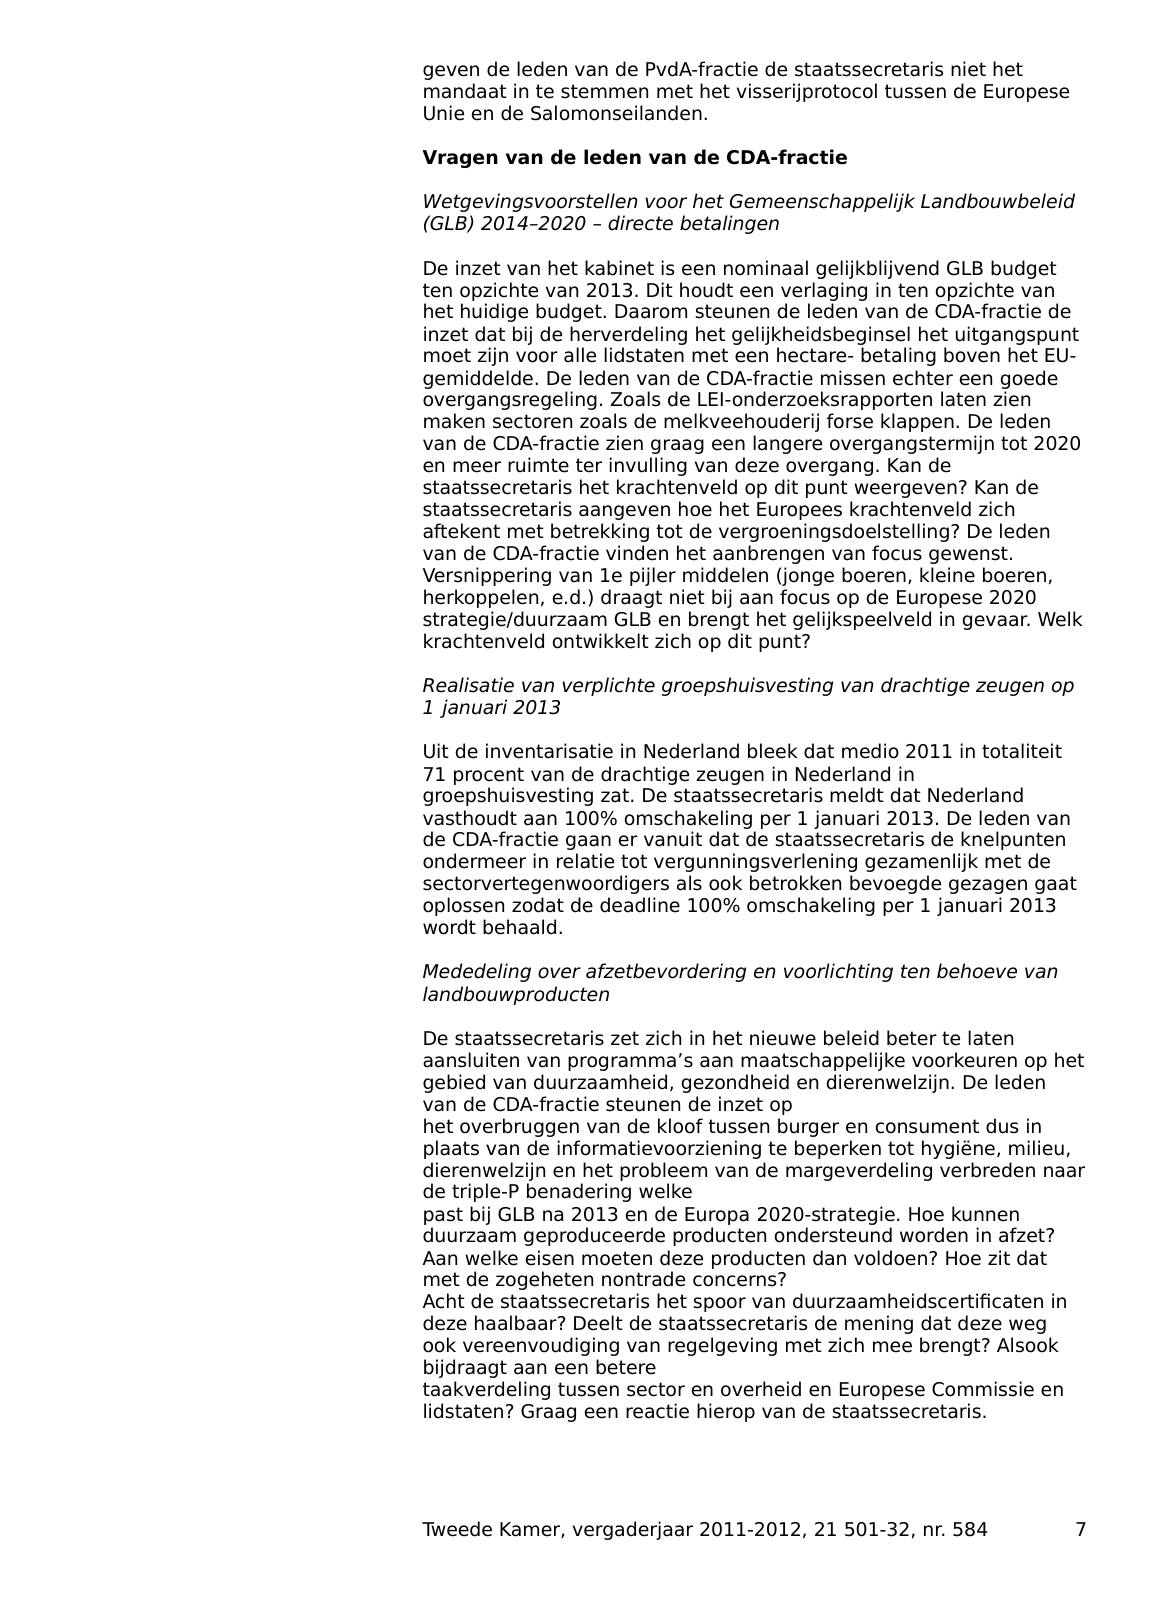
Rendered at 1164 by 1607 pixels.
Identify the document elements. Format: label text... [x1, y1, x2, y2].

text De staatssecretaris zet zich in het nieuwe beleid beter te laten aansluiten van programma’s aan maatschappelijke voorkeuren op het gebied van duurzaamheid, gezondheid en dierenwelzijn. De leden van de CDA-fractie steunen de inzet op [422, 1028, 1087, 1116]
subtitle Realisatie van verplichte groepshuisvesting van drachtige zeugen op 1 januari 2013 [422, 675, 1087, 719]
text het overbruggen van de kloof tussen burger en consument dus in plaats van de informatievoorziening te beperken tot hygiëne, milieu, dierenwelzijn en het probleem van de margeverdeling verbreden naar de triple-P benadering welke [422, 1116, 1087, 1203]
text De inzet van het kabinet is een nominaal gelijkblijvend GLB budget ten opzichte van 2013. Dit houdt een verlaging in ten opzichte van het huidige budget. Daarom steunen de leden van de CDA-fractie de inzet dat bij de herverdeling het gelijkheidsbeginsel het uitgangspunt moet zijn voor alle lidstaten met een hectare- betaling boven het EU-gemiddelde. De leden van de CDA-fractie missen echter een goede overgangsregeling. Zoals de LEI-onderzoeksrapporten laten zien maken sectoren zoals de melkveehouderij forse klappen. De leden van de CDA-fractie zien graag een langere overgangstermijn tot 2020 en meer ruimte ter invulling van deze overgang. Kan de staatssecretaris het krachtenveld op dit punt weergeven? Kan de staatssecretaris aangeven hoe het Europees krachtenveld zich aftekent met betrekking tot de vergroeningsdoelstelling? De leden van de CDA-fractie vinden het aanbrengen van focus gewenst. Versnippering van 1e pijler middelen (jonge boeren, kleine boeren, herkoppelen, e.d.) draagt niet bij aan focus op de Europese 2020 strategie/duurzaam GLB en brengt het gelijkspeelveld in gevaar. Welk krachtenveld ontwikkelt zich op dit punt? [422, 257, 1087, 653]
text Acht de staatssecretaris het spoor van duurzaamheidscertificaten in deze haalbaar? Deelt de staatssecretaris de mening dat deze weg ook vereenvoudiging van regelgeving met zich mee brengt? Alsook bijdraagt aan een betere [422, 1291, 1087, 1379]
text geven de leden van de PvdA-fractie de staatssecretaris niet het mandaat in te stemmen met het visserijprotocol tussen de Europese Unie en de Salomonseilanden. [422, 59, 1087, 125]
text Uit de inventarisatie in Nederland bleek dat medio 2011 in totaliteit 71 procent van de drachtige zeugen in Nederland in groepshuisvesting zat. De staatssecretaris meldt dat Nederland vasthoudt aan 100% omschakeling per 1 januari 2013. De leden van de CDA-fractie gaan er vanuit dat de staatssecretaris de knelpunten ondermeer in relatie tot vergunningsverlening gezamenlijk met de sectorvertegenwoordigers als ook betrokken bevoegde gezagen gaat oplossen zodat de deadline 100% omschakeling per 1 januari 2013 wordt behaald. [422, 741, 1087, 939]
text past bij GLB na 2013 en de Europa 2020-strategie. Hoe kunnen duurzaam geproduceerde producten ondersteund worden in afzet? Aan welke eisen moeten deze producten dan voldoen? Hoe zit dat met de zogeheten nontrade concerns? [422, 1203, 1087, 1291]
text taakverdeling tussen sector en overheid en Europese Commissie en lidstaten? Graag een reactie hierop van de staatssecretaris. [422, 1379, 1087, 1423]
subtitle Wetgevingsvoorstellen voor het Gemeenschappelijk Landbouwbeleid (GLB) 2014–2020 – directe betalingen [422, 191, 1087, 235]
subtitle Mededeling over afzetbevordering en voorlichting ten behoeve van landbouwproducten [422, 961, 1087, 1005]
subtitle Vragen van de leden van de CDA-fractie [422, 147, 1087, 169]
